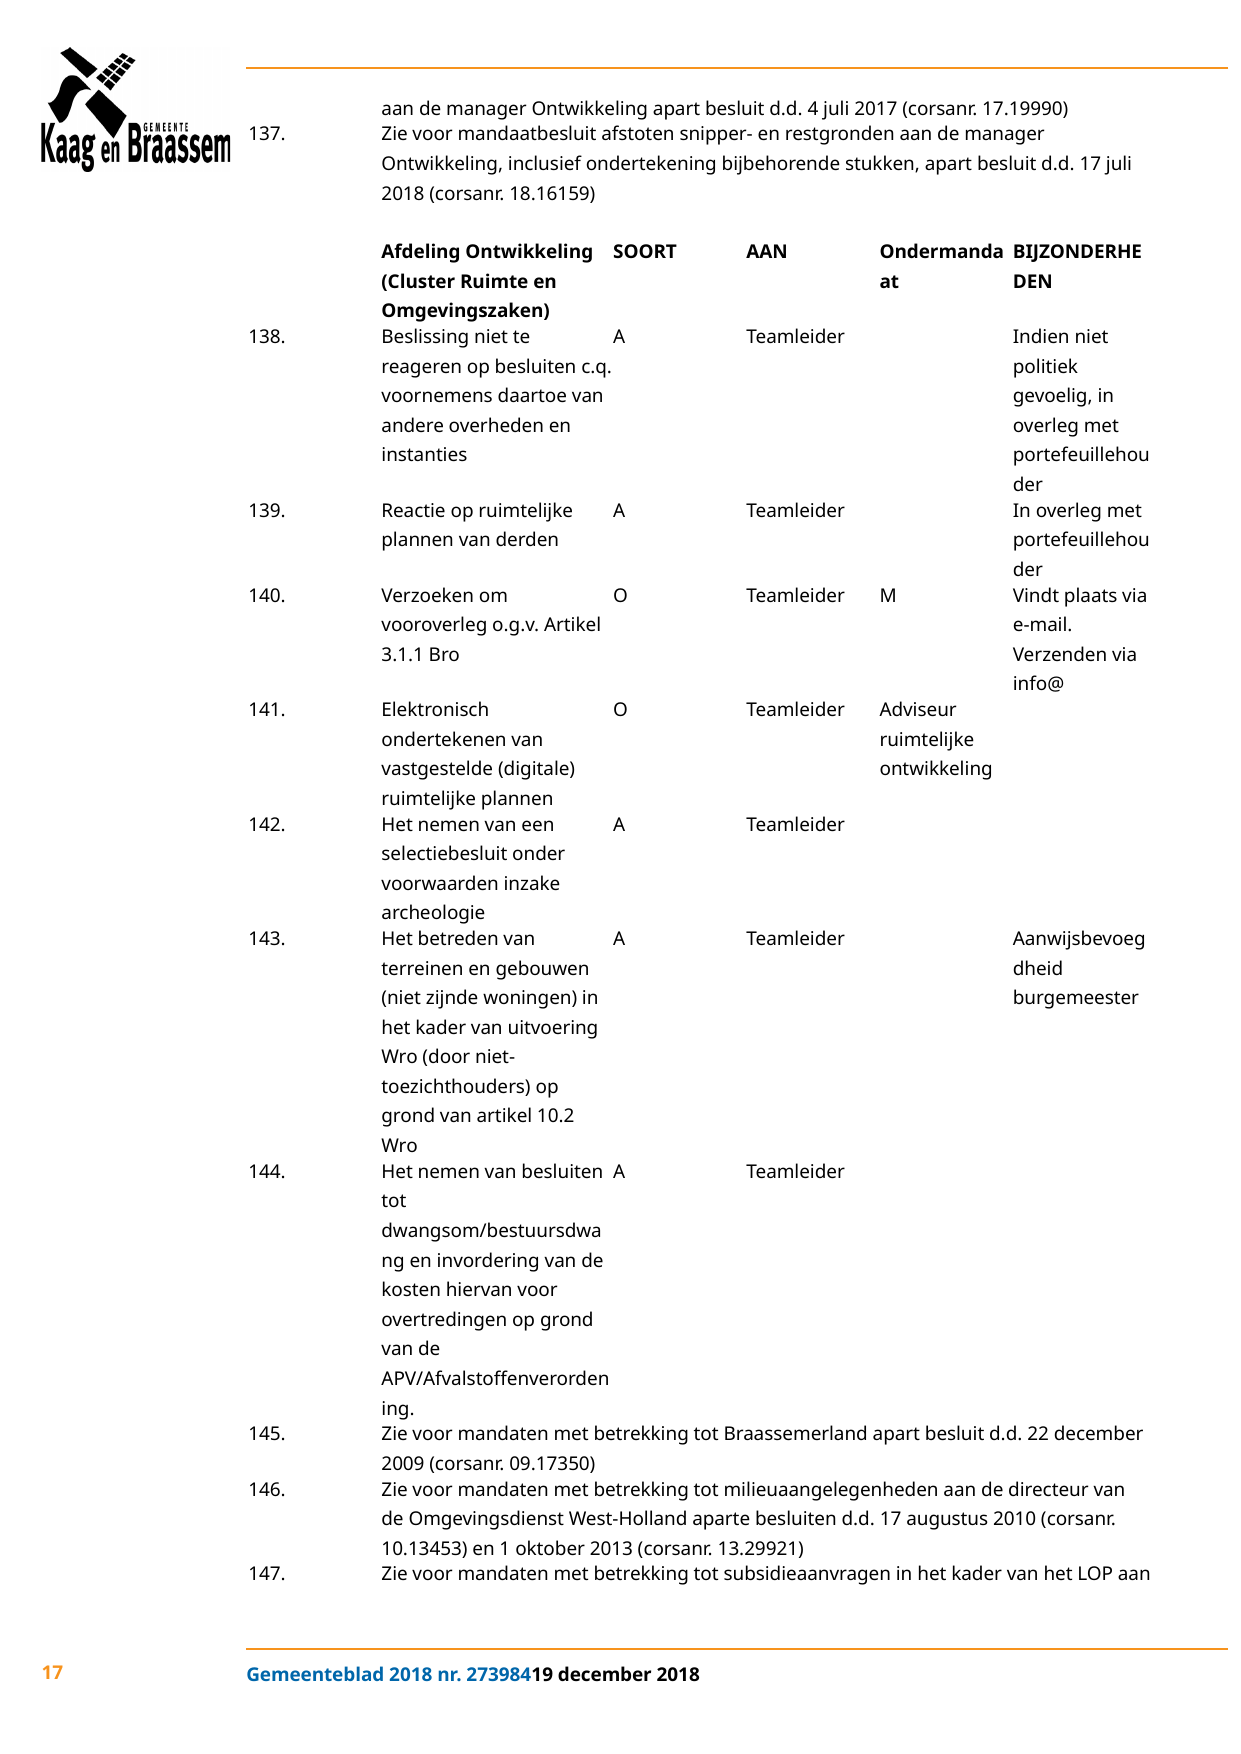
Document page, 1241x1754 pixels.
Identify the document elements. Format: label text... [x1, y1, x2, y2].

table_cell Het nemen van besluiten tot dwangsom/bestuursdwang en invordering van de kosten hiervan voor overtredingen op grond van de APV/Afvalstoffenverordening. [381, 1158, 613, 1420]
table_header Afdeling Ontwikkeling (Cluster Ruimte en Omgevingszaken) [381, 238, 613, 323]
table_cell [879, 925, 1013, 1158]
table_cell Teamleider [746, 582, 879, 696]
table_cell A [613, 1158, 746, 1420]
table_cell [1013, 811, 1152, 925]
table_cell 145. [248, 1420, 381, 1476]
table_cell 138. [248, 323, 381, 497]
table_cell Teamleider [746, 811, 879, 925]
table_cell A [613, 925, 746, 1158]
table_cell Verzoeken om vooroverleg o.g.v. Artikel 3.1.1 Bro [381, 582, 613, 696]
table_cell Teamleider [746, 925, 879, 1158]
table_cell Zie voor mandaten met betrekking tot Braassemerland apart besluit d.d. 22 december 2009 (corsanr. 09.17350) [381, 1420, 1152, 1476]
table_cell Teamleider [746, 497, 879, 582]
table_cell Teamleider [746, 1158, 879, 1420]
table_cell Elektronisch ondertekenen van vastgestelde (digitale) ruimtelijke plannen [381, 696, 613, 811]
table_cell [248, 95, 381, 121]
table_cell Teamleider [746, 323, 879, 497]
table_header [248, 238, 381, 323]
table_cell Indien niet politiek gevoelig, in overleg met portefeuillehouder [1013, 323, 1152, 497]
table_cell A [613, 323, 746, 497]
table_cell O [613, 582, 746, 696]
table_cell Zie voor mandaten met betrekking tot milieuaangelegenheden aan de directeur van de Omgevingsdienst West-Holland aparte besluiten d.d. 17 augustus 2010 (corsanr. 10.13453) en 1 oktober 2013 (corsanr. 13.29921) [381, 1476, 1152, 1561]
table_cell O [613, 696, 746, 811]
table_cell [879, 811, 1013, 925]
table_cell A [613, 811, 746, 925]
table_header BIJZONDERHEDEN [1013, 238, 1152, 323]
table_cell Reactie op ruimtelijke plannen van derden [381, 497, 613, 582]
table_cell Aanwijsbevoegdheid burgemeester [1013, 925, 1152, 1158]
table_cell 139. [248, 497, 381, 582]
table_cell [879, 1158, 1013, 1420]
table_cell Het betreden van terreinen en gebouwen (niet zijnde woningen) in het kader van uitvoering Wro (door niet-toezichthouders) op grond van artikel 10.2 Wro [381, 925, 613, 1158]
table_cell 144. [248, 1158, 381, 1420]
table_cell aan de manager Ontwikkeling apart besluit d.d. 4 juli 2017 (corsanr. 17.19990) [381, 95, 1152, 121]
picture [41, 47, 231, 172]
table_cell 147. [248, 1561, 381, 1586]
table_cell Teamleider [746, 696, 879, 811]
table_header SOORT [613, 238, 746, 323]
table_cell [879, 497, 1013, 582]
table_cell 143. [248, 925, 381, 1158]
table_cell A [613, 497, 746, 582]
table_cell 141. [248, 696, 381, 811]
table_cell M [879, 582, 1013, 696]
table_cell Het nemen van een selectiebesluit onder voorwaarden inzake archeologie [381, 811, 613, 925]
table_cell [1013, 696, 1152, 811]
table_cell 146. [248, 1476, 381, 1561]
table_cell Vindt plaats via e-mail. Verzenden via info@ [1013, 582, 1152, 696]
table_header AAN [746, 238, 879, 323]
table_cell [1013, 1158, 1152, 1420]
table_cell [879, 323, 1013, 497]
table_cell Zie voor mandaatbesluit afstoten snipper- en restgronden aan de manager Ontwikkeling, inclusief ondertekening bijbehorende stukken, apart besluit d.d. 17 juli 2018 (corsanr. 18.16159) [381, 121, 1152, 205]
table_cell 142. [248, 811, 381, 925]
table_cell 137. [248, 121, 381, 205]
table_cell Adviseur ruimtelijke ontwikkeling [879, 696, 1013, 811]
table_header Ondermandaat [879, 238, 1013, 323]
table_cell 140. [248, 582, 381, 696]
table_cell Beslissing niet te reageren op besluiten c.q. voornemens daartoe van andere overheden en instanties [381, 323, 613, 497]
table_cell Zie voor mandaten met betrekking tot subsidieaanvragen in het kader van het LOP aan [381, 1561, 1152, 1586]
table_cell In overleg met portefeuillehouder [1013, 497, 1152, 582]
